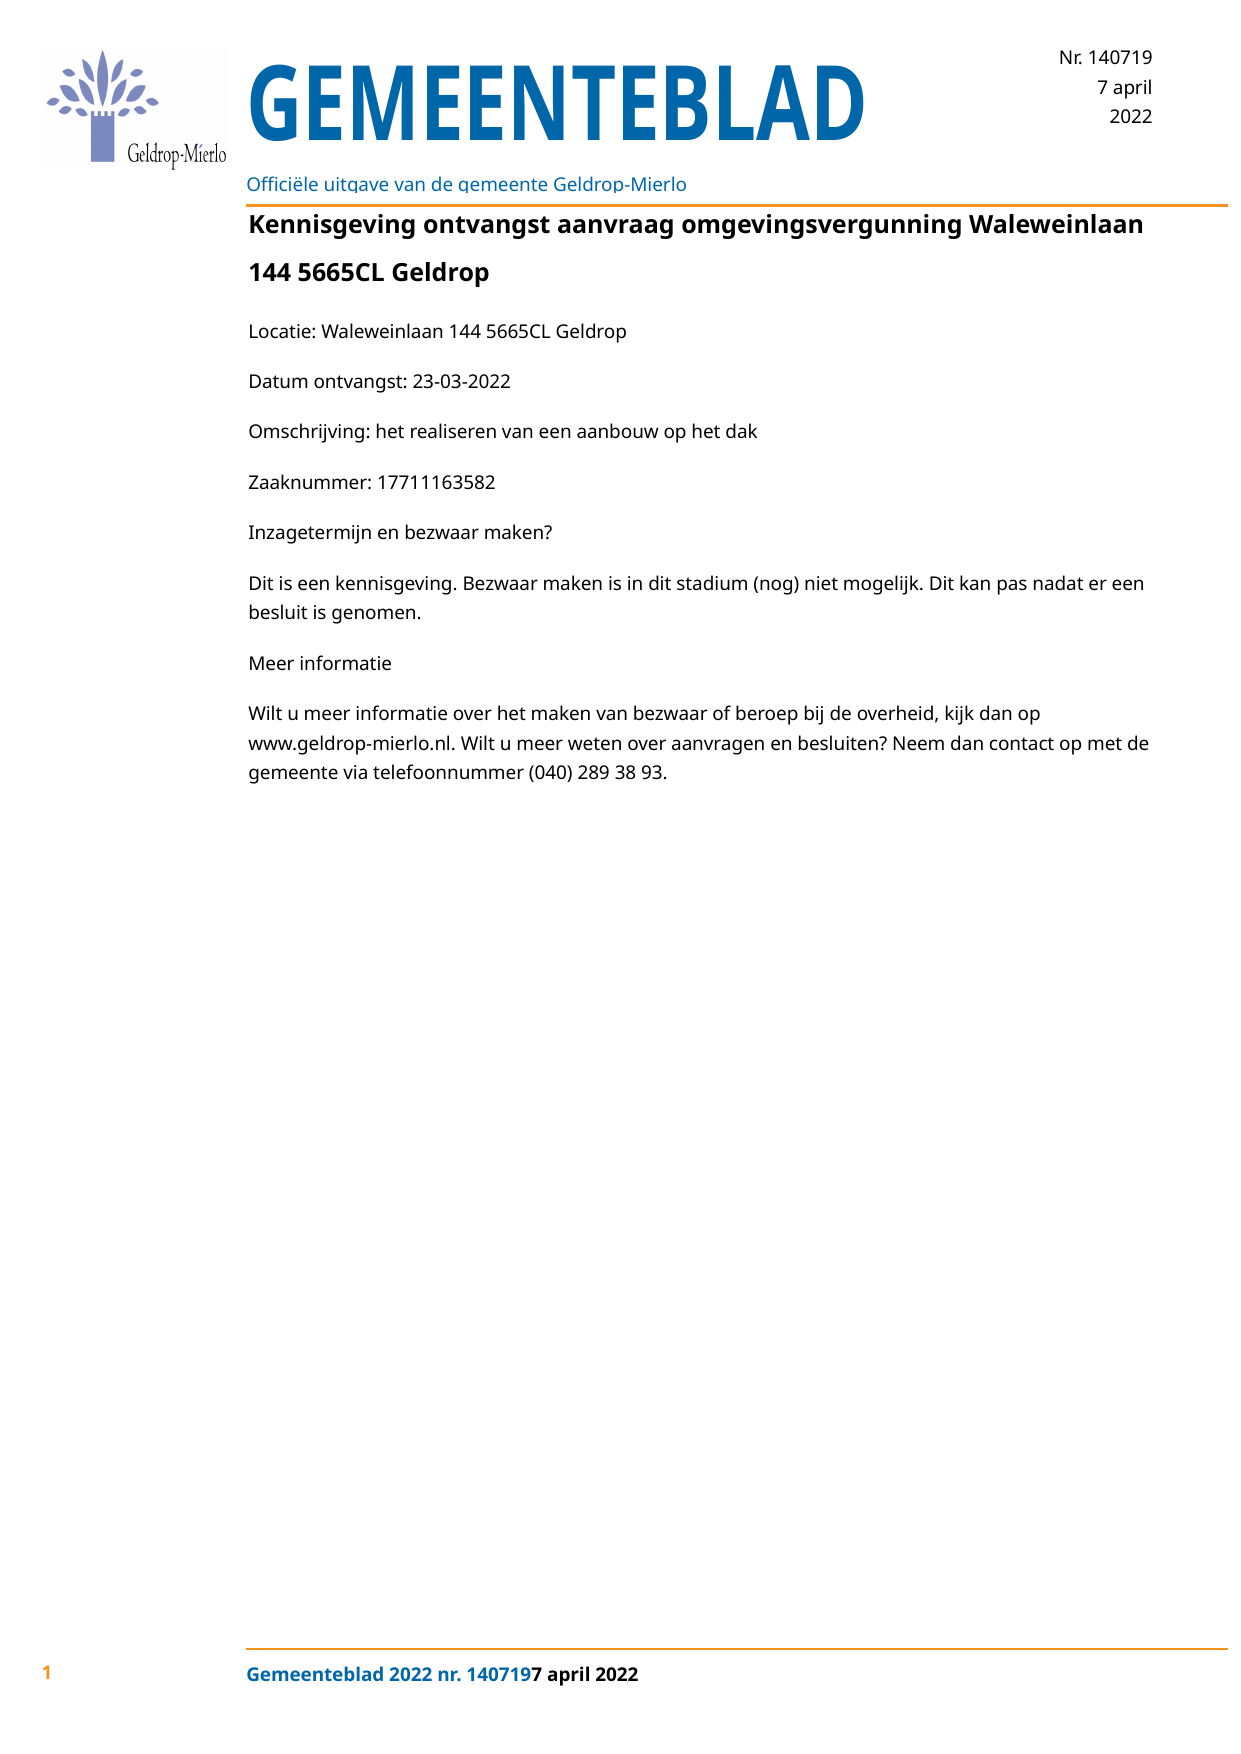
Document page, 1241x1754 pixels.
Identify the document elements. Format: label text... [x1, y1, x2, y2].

text Datum ontvangst: 23-03-2022 [248, 368, 1152, 394]
text Inzagetermijn en bezwaar maken? [248, 519, 1152, 545]
text Locatie: Waleweinlaan 144 5665CL Geldrop [248, 318, 1152, 344]
text Zaaknummer: 17711163582 [248, 469, 1152, 495]
text Omschrijving: het realiseren van een aanbouw op het dak [248, 419, 1152, 444]
picture [41, 47, 231, 172]
text Kennisgeving ontvangst aanvraag omgevingsvergunning Waleweinlaan 144 5665CL Geldrop [248, 207, 1152, 288]
text Dit is een kennisgeving. Bezwaar maken is in dit stadium (nog) niet mogelijk. Dit kan pas nadat er een besluit is genomen. [248, 570, 1152, 625]
text Wilt u meer informatie over het maken van bezwaar of beroep bij de overheid, kijk dan op www.geldrop-mierlo.nl. Wilt u meer weten over aanvragen en besluiten? Neem dan contact op met de gemeente via telefoonnummer (040) 289 38 93. [248, 700, 1152, 785]
text Meer informatie [248, 650, 1152, 676]
